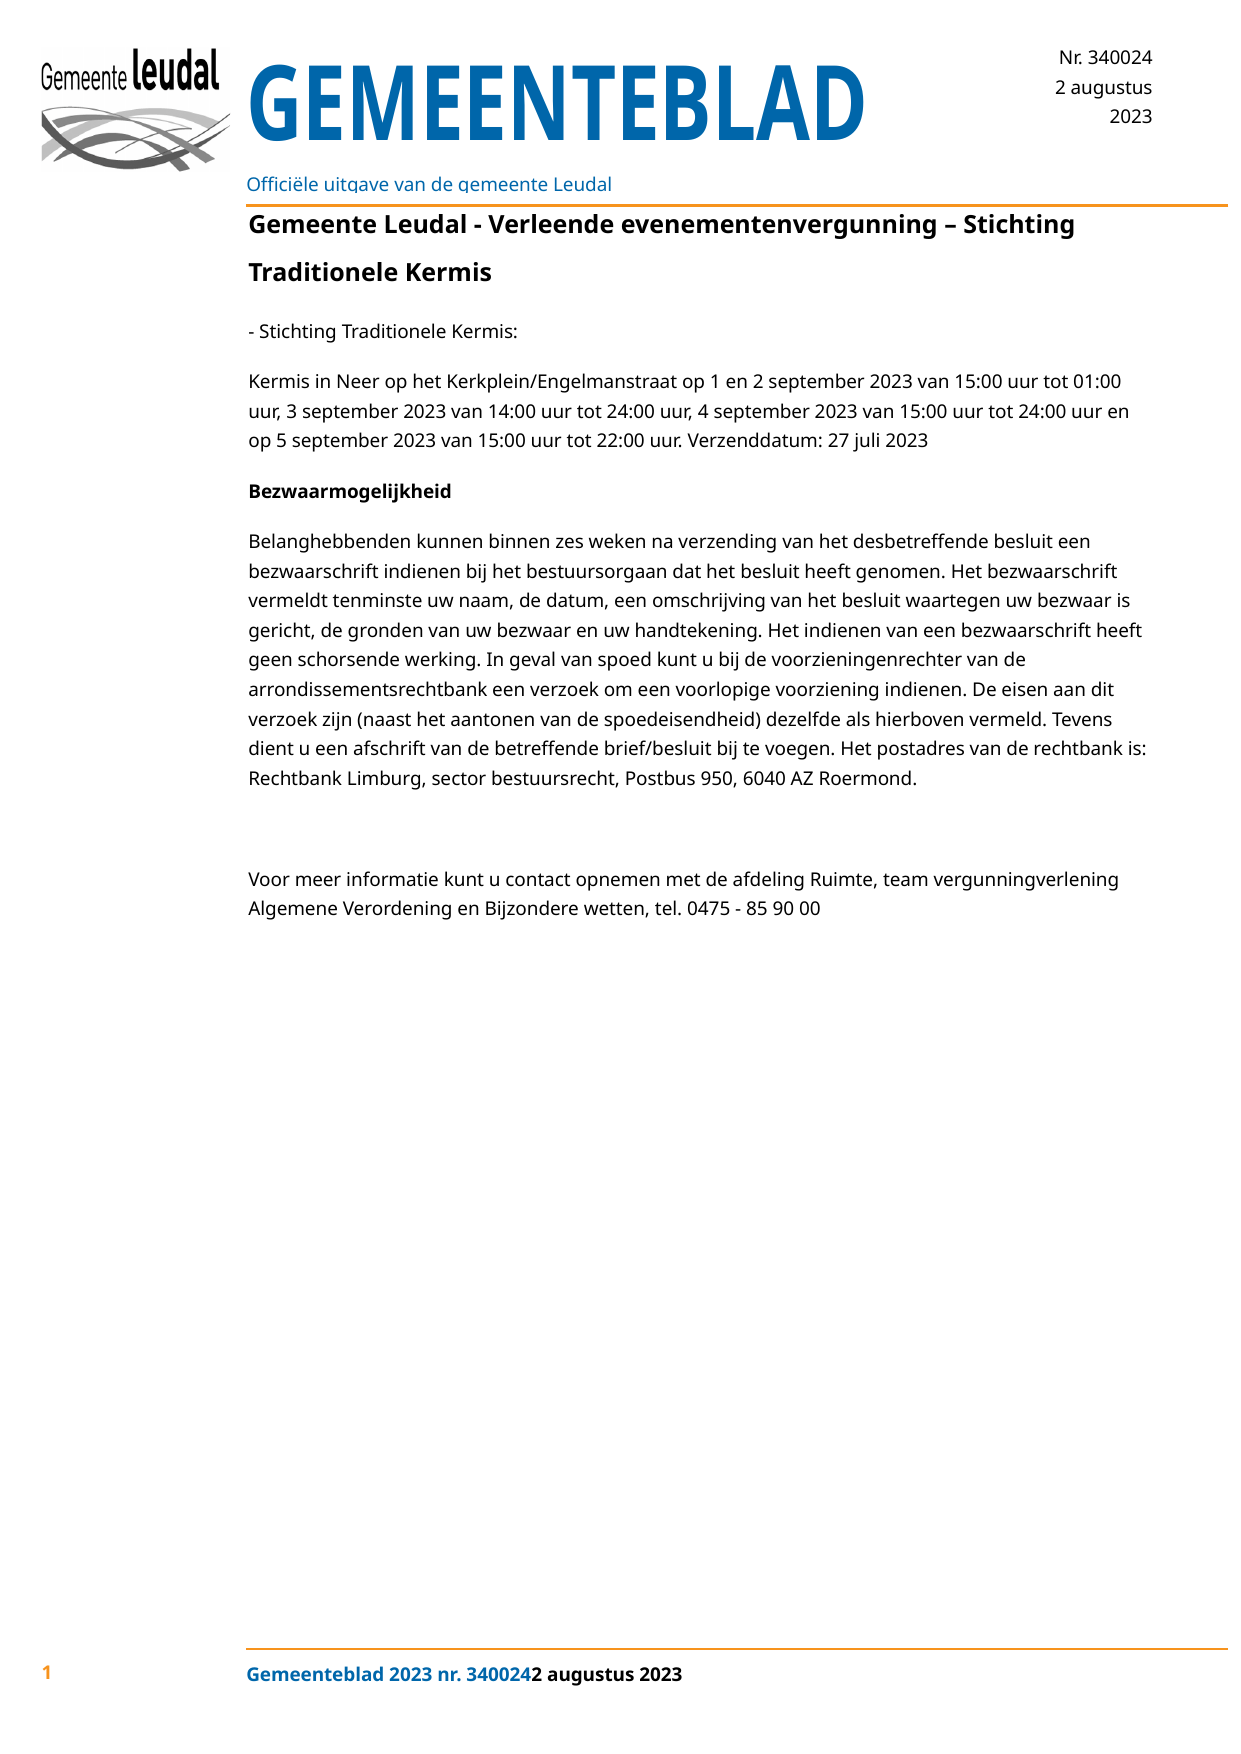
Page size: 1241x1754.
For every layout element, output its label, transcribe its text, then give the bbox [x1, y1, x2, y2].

text Gemeente Leudal - Verleende evenementenvergunning – Stichting Traditionele Kermis [248, 207, 1152, 288]
text Kermis in Neer op het Kerkplein/Engelmanstraat op 1 en 2 september 2023 van 15:00 uur tot 01:00 uur, 3 september 2023 van 14:00 uur tot 24:00 uur, 4 september 2023 van 15:00 uur tot 24:00 uur en op 5 september 2023 van 15:00 uur tot 22:00 uur. Verzenddatum: 27 juli 2023 [248, 368, 1152, 453]
text - Stichting Traditionele Kermis: [248, 318, 1152, 344]
picture [41, 47, 231, 172]
text Bezwaarmogelijkheid [248, 478, 1152, 504]
text Voor meer informatie kunt u contact opnemen met de afdeling Ruimte, team vergunningverlening Algemene Verordening en Bijzondere wetten, tel. 0475 - 85 90 00 [248, 866, 1152, 921]
text Belanghebbenden kunnen binnen zes weken na verzending van het desbetreffende besluit een bezwaarschrift indienen bij het bestuursorgaan dat het besluit heeft genomen. Het bezwaarschrift vermeldt tenminste uw naam, de datum, een omschrijving van het besluit waartegen uw bezwaar is gericht, de gronden van uw bezwaar en uw handtekening. Het indienen van een bezwaarschrift heeft geen schorsende werking. In geval van spoed kunt u bij de voorzieningenrechter van de arrondissementsrechtbank een verzoek om een voorlopige voorziening indienen. De eisen aan dit verzoek zijn (naast het aantonen van de spoedeisendheid) dezelfde als hierboven vermeld. Tevens dient u een afschrift van de betreffende brief/besluit bij te voegen. Het postadres van de rechtbank is: Rechtbank Limburg, sector bestuursrecht, Postbus 950, 6040 AZ Roermond. [248, 528, 1152, 791]
